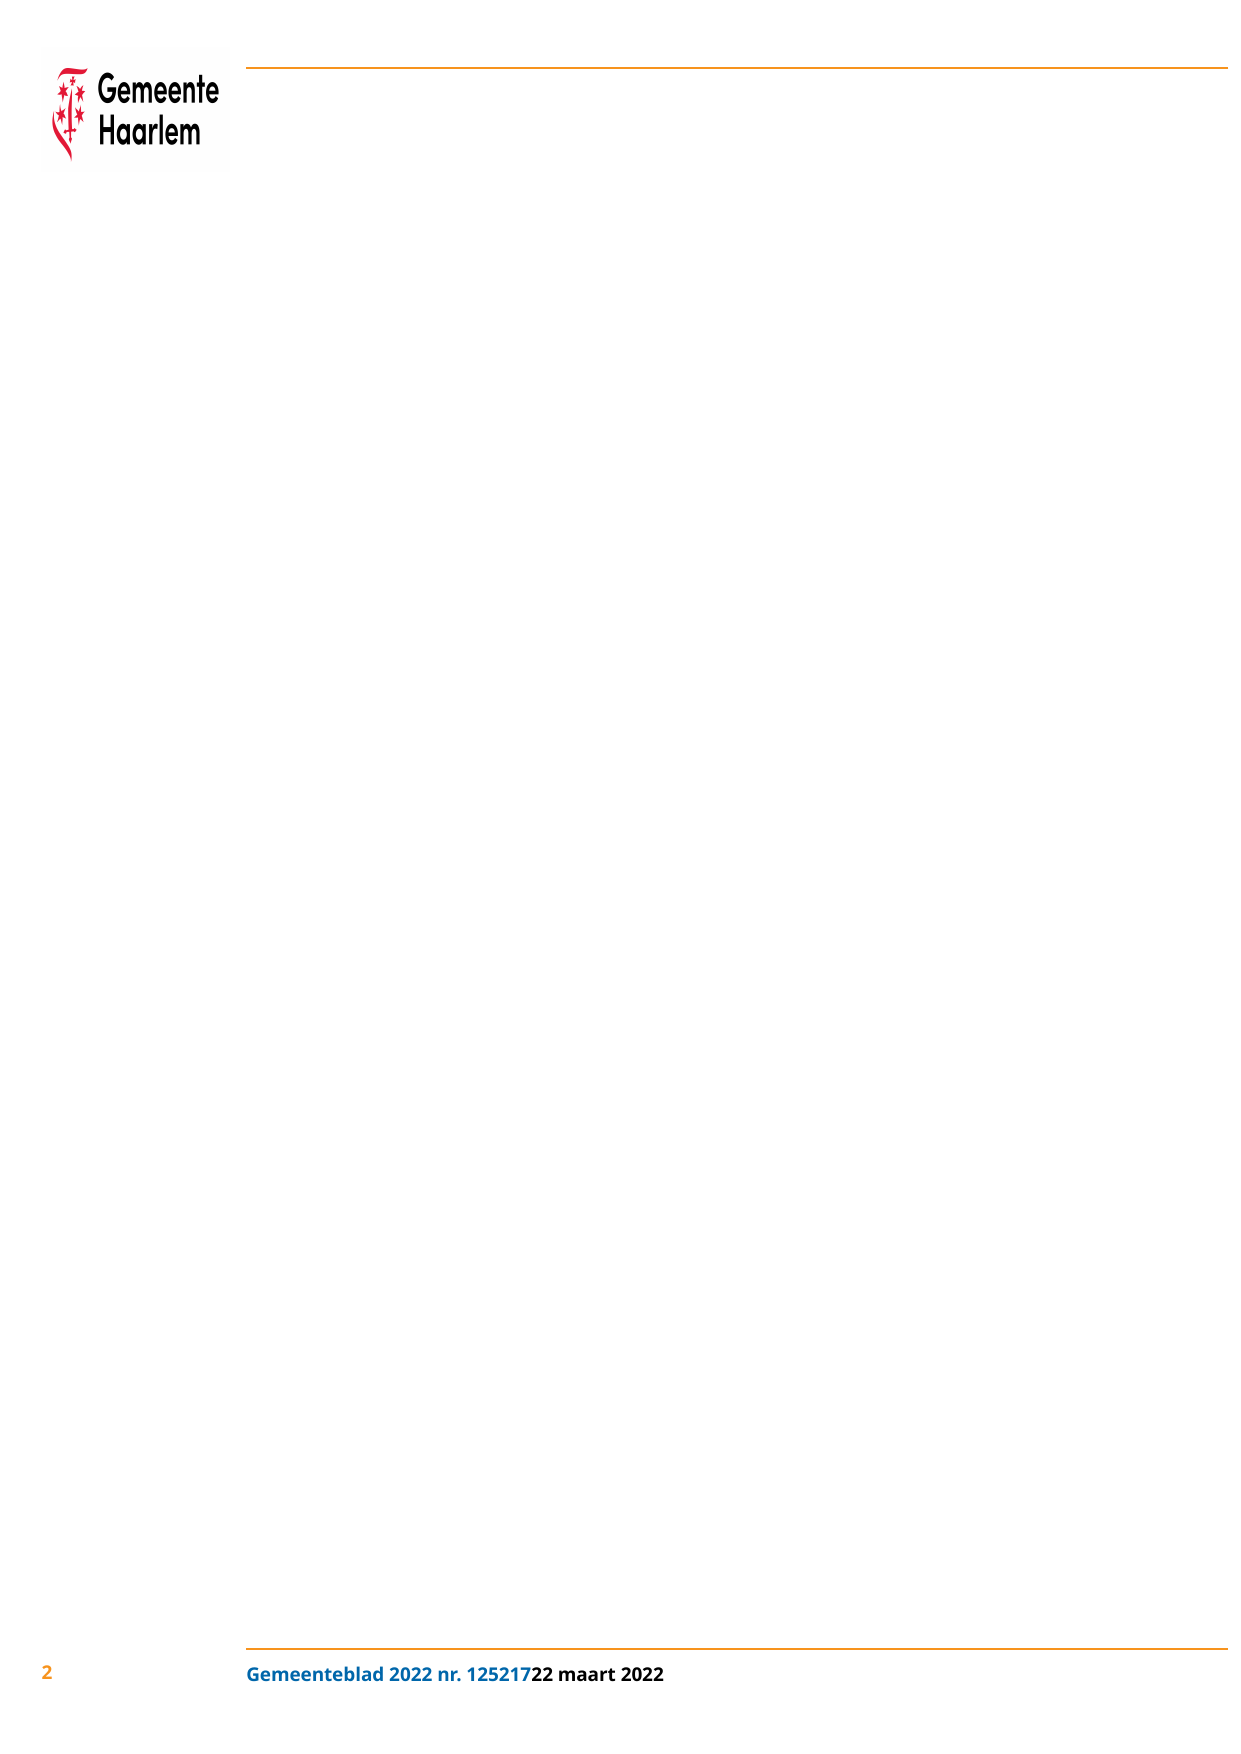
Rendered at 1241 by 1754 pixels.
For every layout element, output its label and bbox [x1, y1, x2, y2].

picture [41, 47, 231, 172]
